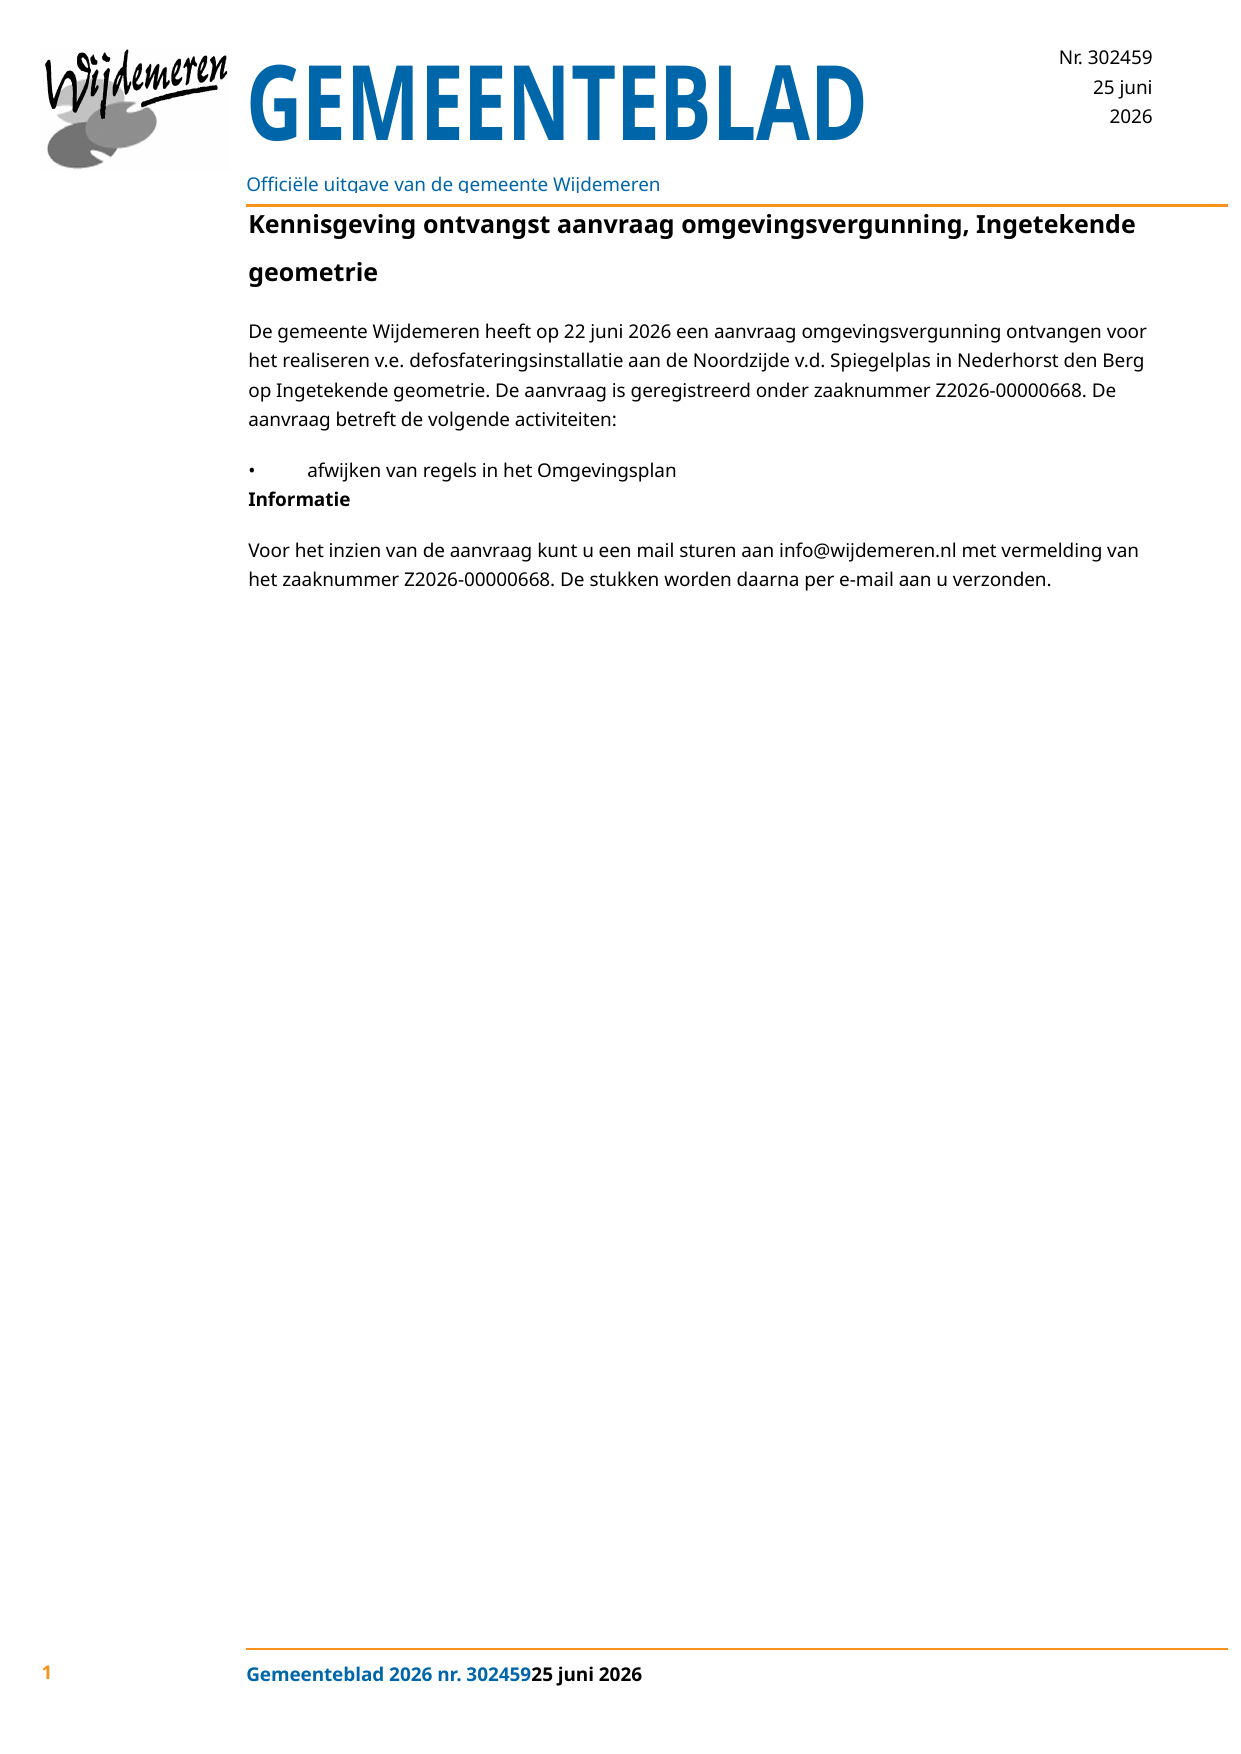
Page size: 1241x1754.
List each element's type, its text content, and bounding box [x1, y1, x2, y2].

list afwijken van regels in het Omgevingsplan [248, 457, 1152, 483]
text Voor het inzien van de aanvraag kunt u een mail sturen aan info@wijdemeren.nl met vermelding van het zaaknummer Z2026-00000668. De stukken worden daarna per e-mail aan u verzonden. [248, 537, 1152, 592]
text De gemeente Wijdemeren heeft op 22 juni 2026 een aanvraag omgevingsvergunning ontvangen voor het realiseren v.e. defosfateringsinstallatie aan de Noordzijde v.d. Spiegelplas in Nederhorst den Berg op Ingetekende geometrie. De aanvraag is geregistreerd onder zaaknummer Z2026-00000668. De aanvraag betreft de volgende activiteiten: [248, 318, 1152, 432]
text Kennisgeving ontvangst aanvraag omgevingsvergunning, Ingetekende geometrie [248, 207, 1152, 288]
text Informatie [248, 487, 1152, 512]
picture [41, 47, 231, 172]
